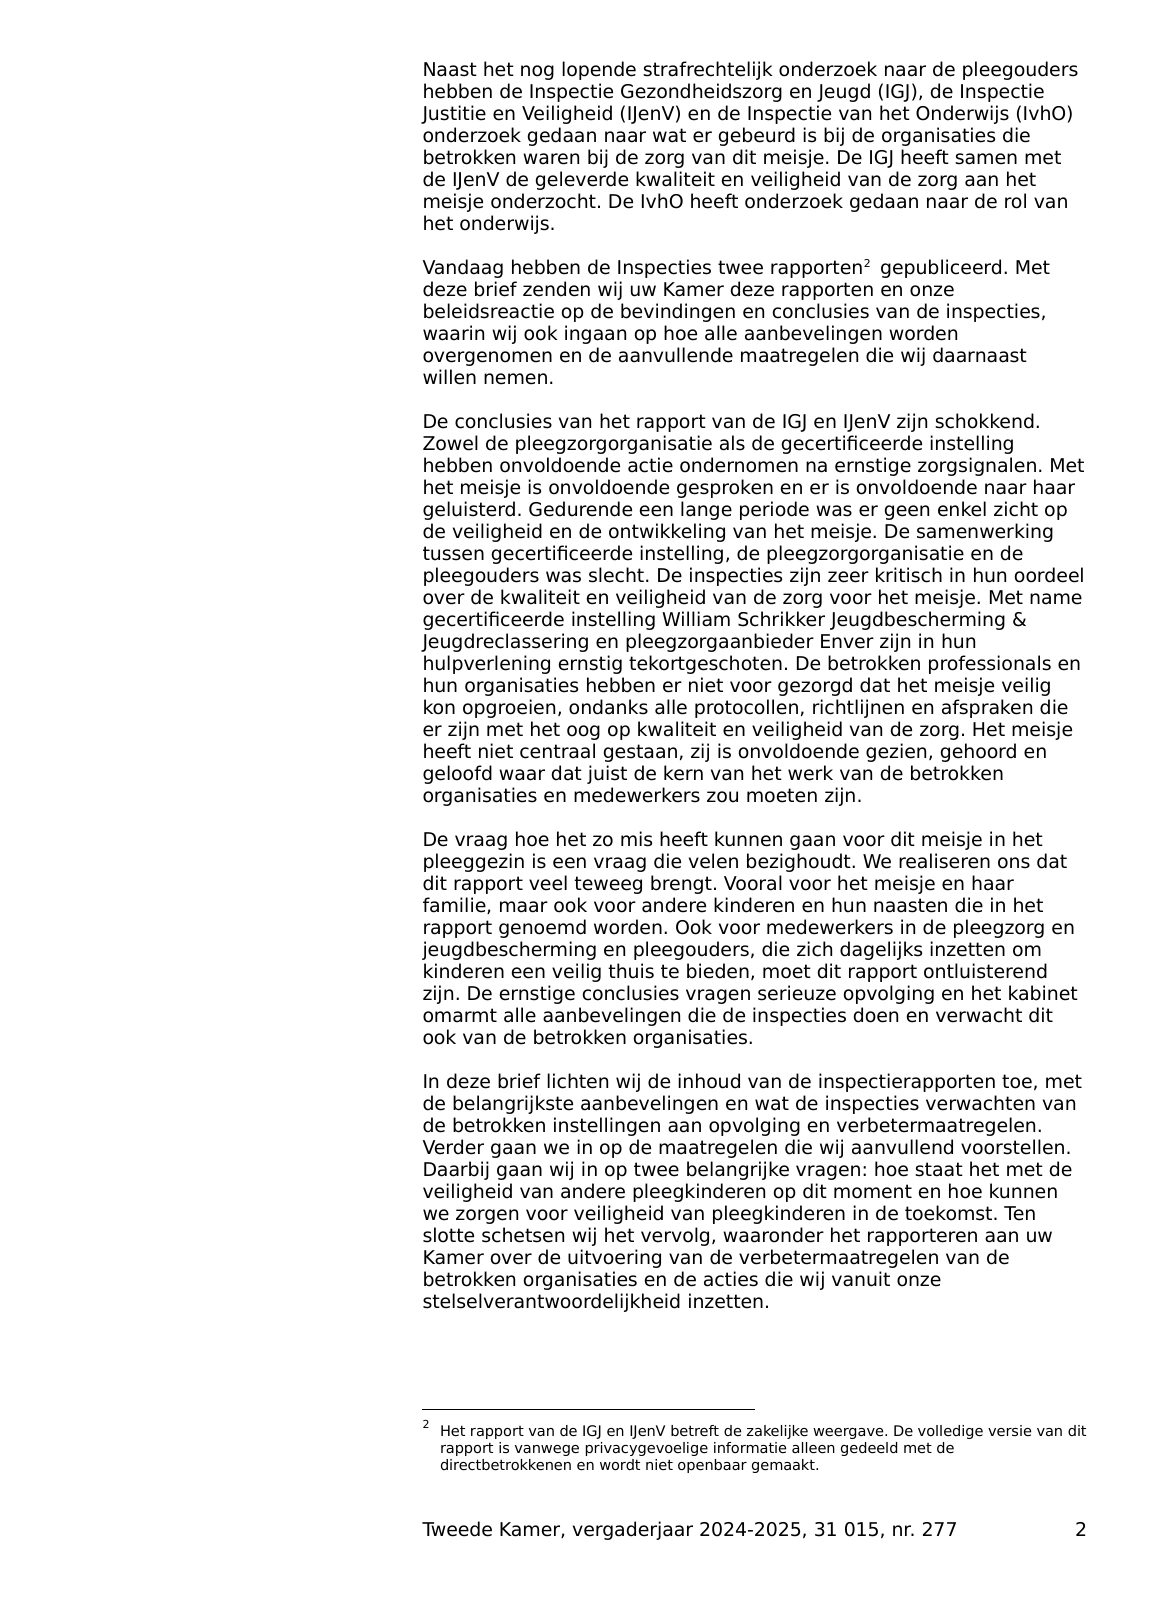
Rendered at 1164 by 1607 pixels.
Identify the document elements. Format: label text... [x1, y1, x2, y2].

text De vraag hoe het zo mis heeft kunnen gaan voor dit meisje in het pleeggezin is een vraag die velen bezighoudt. We realiseren ons dat dit rapport veel teweeg brengt. Vooral voor het meisje en haar familie, maar ook voor andere kinderen en hun naasten die in het rapport genoemd worden. Ook voor medewerkers in de pleegzorg en jeugdbescherming en pleegouders, die zich dagelijks inzetten om kinderen een veilig thuis te bieden, moet dit rapport ontluisterend zijn. De ernstige conclusies vragen serieuze opvolging en het kabinet omarmt alle aanbevelingen die de inspecties doen en verwacht dit ook van de betrokken organisaties. [422, 829, 1087, 1049]
text In deze brief lichten wij de inhoud van de inspectierapporten toe, met de belangrijkste aanbevelingen en wat de inspecties verwachten van de betrokken instellingen aan opvolging en verbetermaatregelen. Verder gaan we in op de maatregelen die wij aanvullend voorstellen. Daarbij gaan wij in op twee belangrijke vragen: hoe staat het met de veiligheid van andere pleegkinderen op dit moment en hoe kunnen we zorgen voor veiligheid van pleegkinderen in de toekomst. Ten slotte schetsen wij het vervolg, waaronder het rapporteren aan uw Kamer over de uitvoering van de verbetermaatregelen van de betrokken organisaties en de acties die wij vanuit onze stelselverantwoordelijkheid inzetten. [422, 1071, 1087, 1313]
text Naast het nog lopende strafrechtelijk onderzoek naar de pleegouders hebben de Inspectie Gezondheidszorg en Jeugd (IGJ), de Inspectie Justitie en Veiligheid (IJenV) en de Inspectie van het Onderwijs (IvhO) onderzoek gedaan naar wat er gebeurd is bij de organisaties die betrokken waren bij de zorg van dit meisje. De IGJ heeft samen met de IJenV de geleverde kwaliteit en veiligheid van de zorg aan het meisje onderzocht. De IvhO heeft onderzoek gedaan naar de rol van het onderwijs. [422, 59, 1087, 235]
text Vandaag hebben de Inspecties twee rapporten gepubliceerd. Met deze brief zenden wij uw Kamer deze rapporten en onze beleidsreactie op de bevindingen en conclusies van de inspecties, waarin wij ook ingaan op hoe alle aanbevelingen worden overgenomen en de aanvullende maatregelen die wij daarnaast willen nemen. [422, 257, 1087, 389]
text Het rapport van de IGJ en IJenV betreft de zakelijke weergave. De volledige versie van dit rapport is vanwege privacygevoelige informatie alleen gedeeld met de directbetrokkenen en wordt niet openbaar gemaakt. [422, 1418, 1087, 1474]
text De conclusies van het rapport van de IGJ en IJenV zijn schokkend. Zowel de pleegzorgorganisatie als de gecertificeerde instelling hebben onvoldoende actie ondernomen na ernstige zorgsignalen. Met het meisje is onvoldoende gesproken en er is onvoldoende naar haar geluisterd. Gedurende een lange periode was er geen enkel zicht op de veiligheid en de ontwikkeling van het meisje. De samenwerking tussen gecertificeerde instelling, de pleegzorgorganisatie en de pleegouders was slecht. De inspecties zijn zeer kritisch in hun oordeel over de kwaliteit en veiligheid van de zorg voor het meisje. Met name gecertificeerde instelling William Schrikker Jeugdbescherming & Jeugdreclassering en pleegzorgaanbieder Enver zijn in hun hulpverlening ernstig tekortgeschoten. De betrokken professionals en hun organisaties hebben er niet voor gezorgd dat het meisje veilig kon opgroeien, ondanks alle protocollen, richtlijnen en afspraken die er zijn met het oog op kwaliteit en veiligheid van de zorg. Het meisje heeft niet centraal gestaan, zij is onvoldoende gezien, gehoord en geloofd waar dat juist de kern van het werk van de betrokken organisaties en medewerkers zou moeten zijn. [422, 411, 1087, 807]
